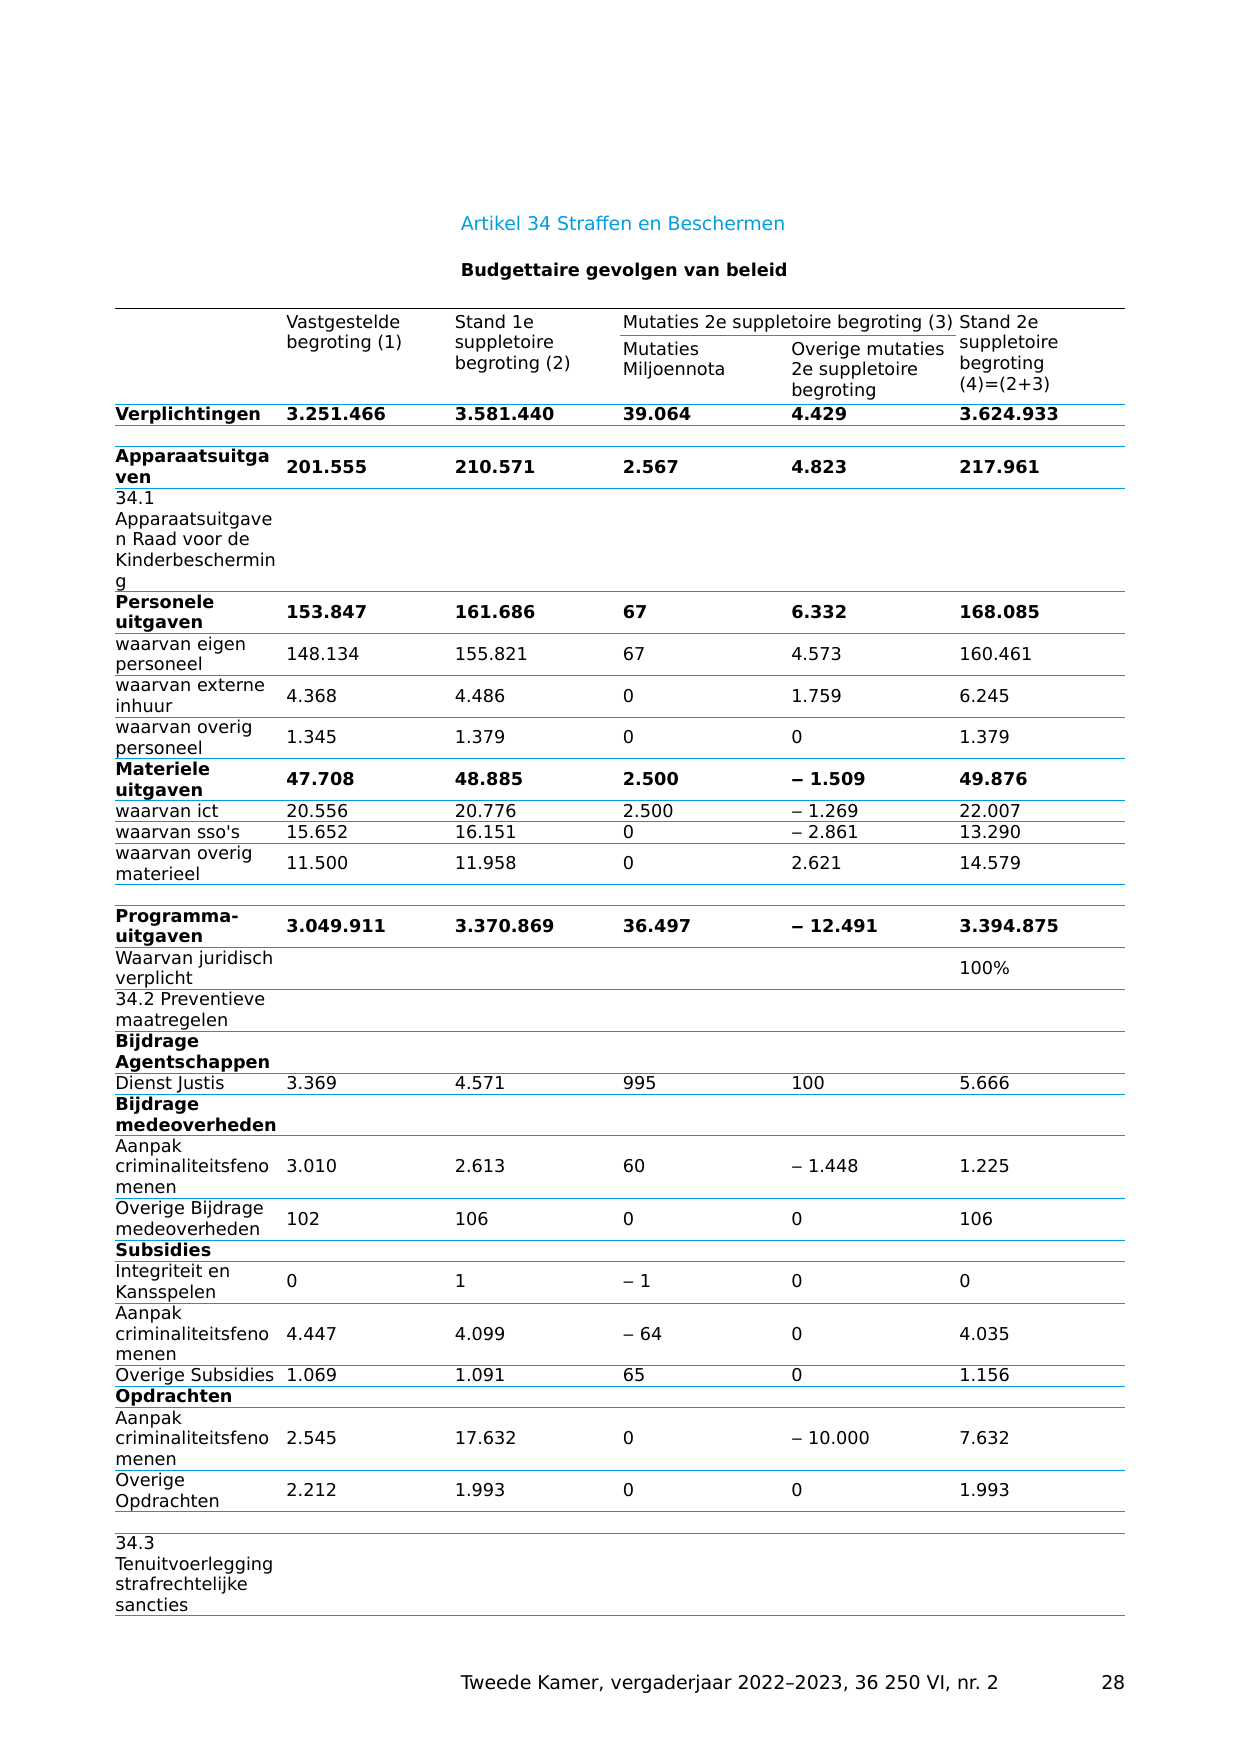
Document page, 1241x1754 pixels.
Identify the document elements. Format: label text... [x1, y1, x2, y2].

table_cell Overige Opdrachten [115, 1471, 283, 1511]
table_cell 0 [283, 1262, 452, 1302]
table_cell 0 [620, 844, 788, 884]
table_cell [788, 1387, 956, 1407]
table_cell 11.500 [283, 844, 452, 884]
table_cell 201.555 [283, 447, 452, 488]
table_cell 65 [620, 1366, 788, 1386]
table_cell [620, 1095, 788, 1135]
table_cell 20.556 [283, 801, 452, 821]
table_cell 67 [620, 634, 788, 675]
table_cell 1.993 [452, 1471, 620, 1511]
table_cell [788, 426, 956, 446]
table_cell [788, 885, 956, 905]
table_cell 3.251.466 [283, 405, 452, 425]
table_cell [788, 1095, 956, 1135]
table_cell [452, 489, 620, 591]
table_cell 0 [620, 718, 788, 758]
table_cell waarvan ict [115, 801, 283, 821]
table_cell 34.2 Preventieve maatregelen [115, 990, 283, 1031]
table_cell ‒ 10.000 [788, 1408, 956, 1469]
table_cell 3.369 [283, 1074, 452, 1093]
table_cell 4.486 [452, 676, 620, 717]
table_cell 34.3 Tenuitvoerlegging strafrechtelijke sancties [115, 1534, 283, 1615]
table_cell ‒ 1.509 [788, 759, 956, 800]
table_cell [956, 1241, 1125, 1261]
table_cell 4.823 [788, 447, 956, 488]
table_cell [452, 426, 620, 446]
table_cell [452, 1241, 620, 1261]
table_cell Programma-uitgaven [115, 906, 283, 947]
table_cell [956, 990, 1125, 1031]
table_cell waarvan eigen personeel [115, 634, 283, 675]
table_cell 4.429 [788, 405, 956, 425]
table_cell 148.134 [283, 634, 452, 675]
table_cell [956, 1534, 1125, 1615]
table_cell [620, 1534, 788, 1615]
table_cell 3.624.933 [956, 405, 1125, 425]
table_cell 3.394.875 [956, 906, 1125, 947]
table_cell 0 [788, 1304, 956, 1365]
table_cell [620, 990, 788, 1031]
table_cell [283, 1095, 452, 1135]
table_cell Vastgestelde begroting (1) [283, 309, 452, 403]
table_cell 1.379 [452, 718, 620, 758]
table_cell 2.567 [620, 447, 788, 488]
table_cell Bijdrage medeoverheden [115, 1095, 283, 1135]
table_cell ‒ 1.448 [788, 1136, 956, 1198]
table_cell 0 [620, 1199, 788, 1239]
table_cell waarvan overig materieel [115, 844, 283, 884]
table_cell [788, 990, 956, 1031]
table_cell 4.571 [452, 1074, 620, 1093]
table_cell 1.091 [452, 1366, 620, 1386]
table_cell [956, 1095, 1125, 1135]
table_cell [115, 309, 283, 403]
table_cell [788, 1534, 956, 1615]
table_cell [620, 948, 788, 989]
table_cell 106 [956, 1199, 1125, 1239]
table_cell [452, 1512, 620, 1532]
table_cell Materiele uitgaven [115, 759, 283, 800]
table_cell 4.368 [283, 676, 452, 717]
table_cell [283, 1534, 452, 1615]
table_cell Mutaties 2e suppletoire begroting (3) [620, 309, 956, 335]
table_cell 4.447 [283, 1304, 452, 1365]
table_cell 217.961 [956, 447, 1125, 488]
table_cell 1.759 [788, 676, 956, 717]
table_cell 7.632 [956, 1408, 1125, 1469]
table_cell 160.461 [956, 634, 1125, 675]
table_cell 0 [620, 822, 788, 842]
table_cell [956, 426, 1125, 446]
table_cell 48.885 [452, 759, 620, 800]
table_cell [452, 948, 620, 989]
table_cell [452, 1534, 620, 1615]
table_cell [283, 990, 452, 1031]
table_cell 0 [620, 1408, 788, 1469]
table_cell 20.776 [452, 801, 620, 821]
table_cell [788, 1032, 956, 1072]
table_cell [788, 948, 956, 989]
table_cell 34.1 Apparaatsuitgaven Raad voor de Kinderbescherming [115, 489, 283, 591]
table_cell [283, 1241, 452, 1261]
table_cell 3.049.911 [283, 906, 452, 947]
table_cell 14.579 [956, 844, 1125, 884]
table_cell [452, 1387, 620, 1407]
table_cell 4.573 [788, 634, 956, 675]
table_cell 6.332 [788, 592, 956, 633]
table_cell [452, 1032, 620, 1072]
table_cell Mutaties Miljoennota [620, 336, 788, 403]
table_cell Overige Bijdrage medeoverheden [115, 1199, 283, 1239]
table_cell [283, 1032, 452, 1072]
table_cell [115, 426, 283, 446]
table_cell Stand 2e suppletoire begroting (4)=(2+3) [956, 309, 1125, 403]
table_cell 2.545 [283, 1408, 452, 1469]
table_cell 17.632 [452, 1408, 620, 1469]
table_cell 0 [788, 1199, 956, 1239]
table_cell 2.621 [788, 844, 956, 884]
table_cell [620, 1387, 788, 1407]
table_cell Aanpak criminaliteitsfenomenen [115, 1136, 283, 1198]
table_cell 39.064 [620, 405, 788, 425]
table_cell [620, 1032, 788, 1072]
table_cell Personele uitgaven [115, 592, 283, 633]
table_cell 0 [956, 1262, 1125, 1302]
table_cell [956, 1032, 1125, 1072]
table_cell [788, 1512, 956, 1532]
table_cell Aanpak criminaliteitsfenomenen [115, 1304, 283, 1365]
table_cell [283, 885, 452, 905]
text Budgettaire gevolgen van beleid [461, 258, 1125, 281]
table_cell 5.666 [956, 1074, 1125, 1093]
table_cell 2.212 [283, 1471, 452, 1511]
table_cell 100% [956, 948, 1125, 989]
table_cell 1.345 [283, 718, 452, 758]
table_cell 153.847 [283, 592, 452, 633]
table_cell Overige mutaties 2e suppletoire begroting [788, 336, 956, 403]
table_cell ‒ 64 [620, 1304, 788, 1365]
table_cell 4.099 [452, 1304, 620, 1365]
table_cell 1.225 [956, 1136, 1125, 1198]
table_cell [788, 489, 956, 591]
table_cell 168.085 [956, 592, 1125, 633]
table_header Tabel 7 Budgettaire gevolgen van beleid artikel 34 Straffen en Beschermen (bedragen x € 1.000) [115, 283, 1125, 308]
table_cell Stand 1e suppletoire begroting (2) [452, 309, 620, 403]
table_cell waarvan overig personeel [115, 718, 283, 758]
table_cell 0 [788, 1262, 956, 1302]
table_cell ‒ 12.491 [788, 906, 956, 947]
table_cell 60 [620, 1136, 788, 1198]
table_cell 3.581.440 [452, 405, 620, 425]
table_cell 49.876 [956, 759, 1125, 800]
table_cell Dienst Justis [115, 1074, 283, 1093]
table_cell ‒ 1.269 [788, 801, 956, 821]
table_cell 0 [620, 1471, 788, 1511]
table_cell 995 [620, 1074, 788, 1093]
table_cell 47.708 [283, 759, 452, 800]
table_cell 210.571 [452, 447, 620, 488]
table_cell [115, 885, 283, 905]
table_cell [283, 1512, 452, 1532]
table_cell [283, 489, 452, 591]
table_cell 22.007 [956, 801, 1125, 821]
table_cell 6.245 [956, 676, 1125, 717]
table_cell [452, 885, 620, 905]
table_cell 1.069 [283, 1366, 452, 1386]
table_cell [452, 1095, 620, 1135]
table_cell Aanpak criminaliteitsfenomenen [115, 1408, 283, 1469]
table_cell 3.010 [283, 1136, 452, 1198]
title Artikel 34 Straffen en Beschermen [461, 213, 1125, 235]
table_cell 0 [788, 1471, 956, 1511]
table_cell 13.290 [956, 822, 1125, 842]
table_cell 3.370.869 [452, 906, 620, 947]
table_cell Apparaatsuitgaven [115, 447, 283, 488]
table_cell [956, 1512, 1125, 1532]
table_cell [620, 1241, 788, 1261]
table_cell 16.151 [452, 822, 620, 842]
table_cell waarvan externe inhuur [115, 676, 283, 717]
table_cell ‒ 2.861 [788, 822, 956, 842]
table_cell [115, 1512, 283, 1532]
table_cell [788, 1241, 956, 1261]
table_cell 1.156 [956, 1366, 1125, 1386]
table_cell 0 [620, 676, 788, 717]
table_cell Bijdrage Agentschappen [115, 1032, 283, 1072]
table_cell Subsidies [115, 1241, 283, 1261]
table_cell 155.821 [452, 634, 620, 675]
table_cell 67 [620, 592, 788, 633]
table_cell 1 [452, 1262, 620, 1302]
table_cell [620, 885, 788, 905]
table_cell [956, 1387, 1125, 1407]
table_cell ‒ 1 [620, 1262, 788, 1302]
table_cell Integriteit en Kansspelen [115, 1262, 283, 1302]
table_cell [283, 948, 452, 989]
table_cell Waarvan juridisch verplicht [115, 948, 283, 989]
table_cell Opdrachten [115, 1387, 283, 1407]
table_cell [283, 426, 452, 446]
table_cell 102 [283, 1199, 452, 1239]
table_cell [620, 1512, 788, 1532]
table_cell 106 [452, 1199, 620, 1239]
table_cell [620, 489, 788, 591]
table_cell [620, 426, 788, 446]
table_cell [956, 489, 1125, 591]
table_cell 36.497 [620, 906, 788, 947]
table_cell 0 [788, 718, 956, 758]
table_cell [452, 990, 620, 1031]
table_cell 1.379 [956, 718, 1125, 758]
table_cell 1.993 [956, 1471, 1125, 1511]
table_cell 15.652 [283, 822, 452, 842]
table_cell 0 [788, 1366, 956, 1386]
table_cell Verplichtingen [115, 405, 283, 425]
table_cell [956, 885, 1125, 905]
table_cell [283, 1387, 452, 1407]
table_cell 100 [788, 1074, 956, 1093]
table_cell 2.500 [620, 759, 788, 800]
table_cell 11.958 [452, 844, 620, 884]
table_cell waarvan sso's [115, 822, 283, 842]
table_cell 4.035 [956, 1304, 1125, 1365]
table_cell 161.686 [452, 592, 620, 633]
table_cell Overige Subsidies [115, 1366, 283, 1386]
table_cell 2.500 [620, 801, 788, 821]
table_cell 2.613 [452, 1136, 620, 1198]
